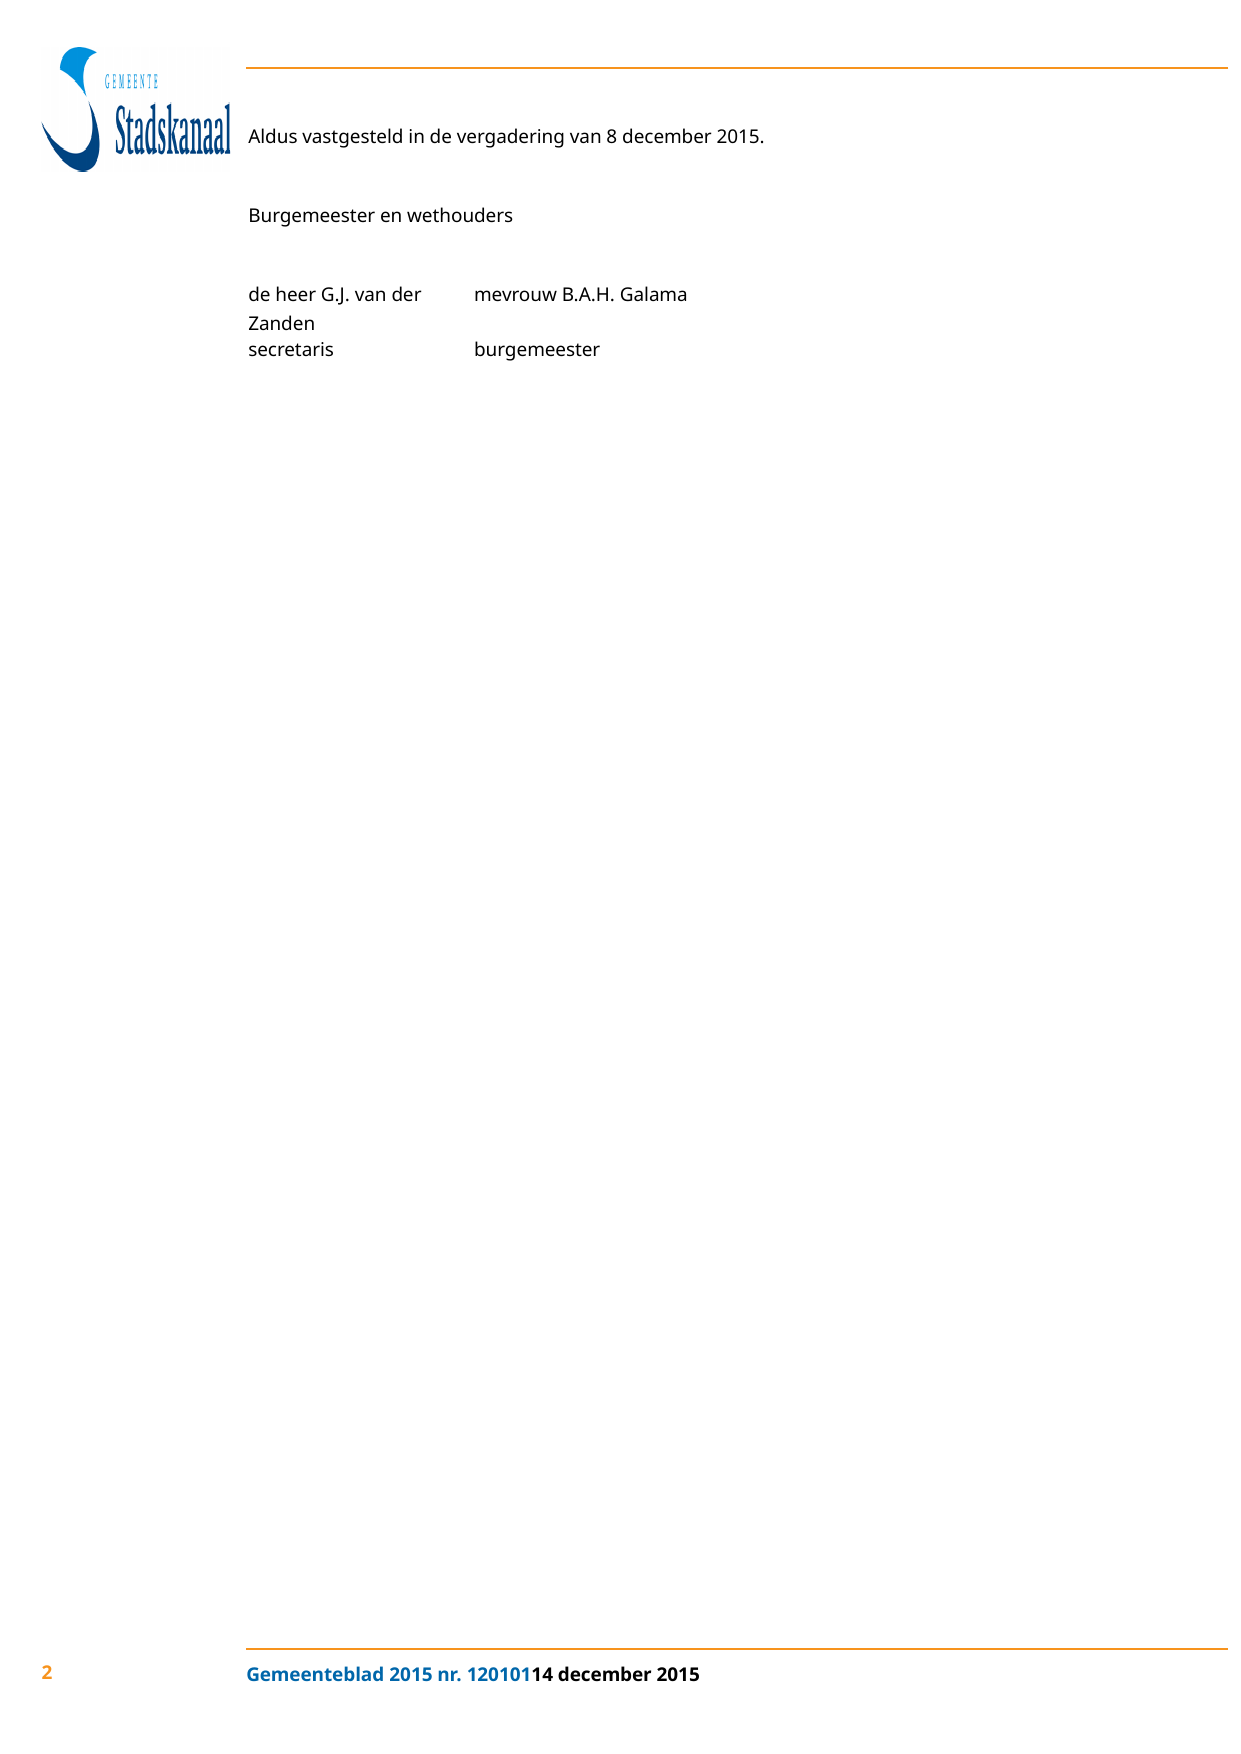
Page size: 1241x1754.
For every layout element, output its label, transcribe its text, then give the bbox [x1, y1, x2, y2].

table_cell burgemeester [474, 336, 700, 362]
text Burgemeester en wethouders [248, 202, 1152, 228]
table_header de heer G.J. van der Zanden [248, 281, 474, 336]
picture [41, 47, 231, 172]
table_cell secretaris [248, 336, 474, 362]
text Aldus vastgesteld in de vergadering van 8 december 2015. [248, 123, 1152, 149]
table_header mevrouw B.A.H. Galama [474, 281, 700, 336]
